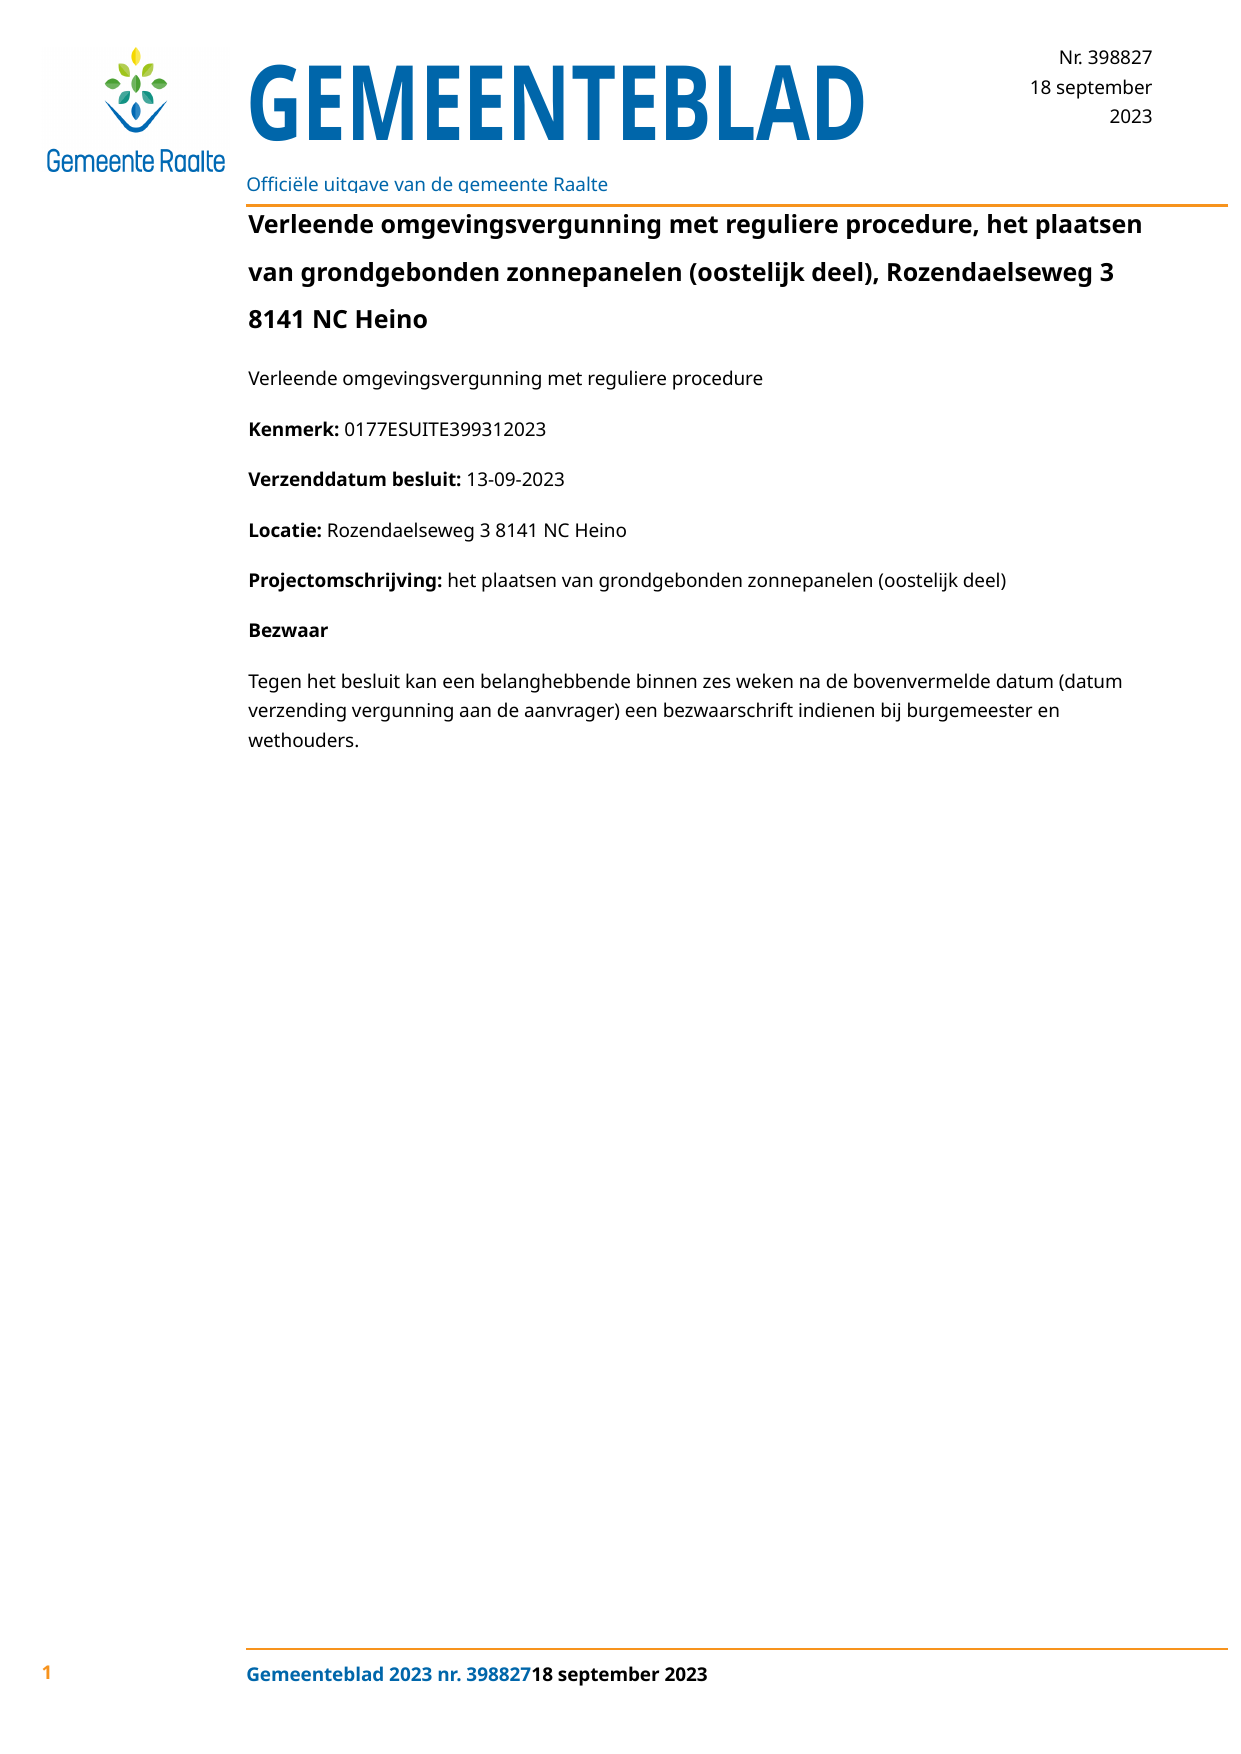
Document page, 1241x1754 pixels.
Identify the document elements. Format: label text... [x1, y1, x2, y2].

text Tegen het besluit kan een belanghebbende binnen zes weken na de bovenvermelde datum (datum verzending vergunning aan de aanvrager) een bezwaarschrift indienen bij burgemeester en wethouders. [248, 668, 1152, 753]
text Bezwaar [248, 618, 1152, 643]
text Kenmerk: 0177ESUITE399312023 [248, 416, 1152, 442]
text Projectomschrijving: het plaatsen van grondgebonden zonnepanelen (oostelijk deel) [248, 567, 1152, 593]
text Verleende omgevingsvergunning met reguliere procedure, het plaatsen van grondgebonden zonnepanelen (oostelijk deel), Rozendaelseweg 3 8141 NC Heino [248, 207, 1152, 336]
text Locatie: Rozendaelseweg 3 8141 NC Heino [248, 517, 1152, 542]
text Verleende omgevingsvergunning met reguliere procedure [248, 366, 1152, 391]
text Verzenddatum besluit: 13-09-2023 [248, 466, 1152, 492]
picture [41, 47, 231, 172]
